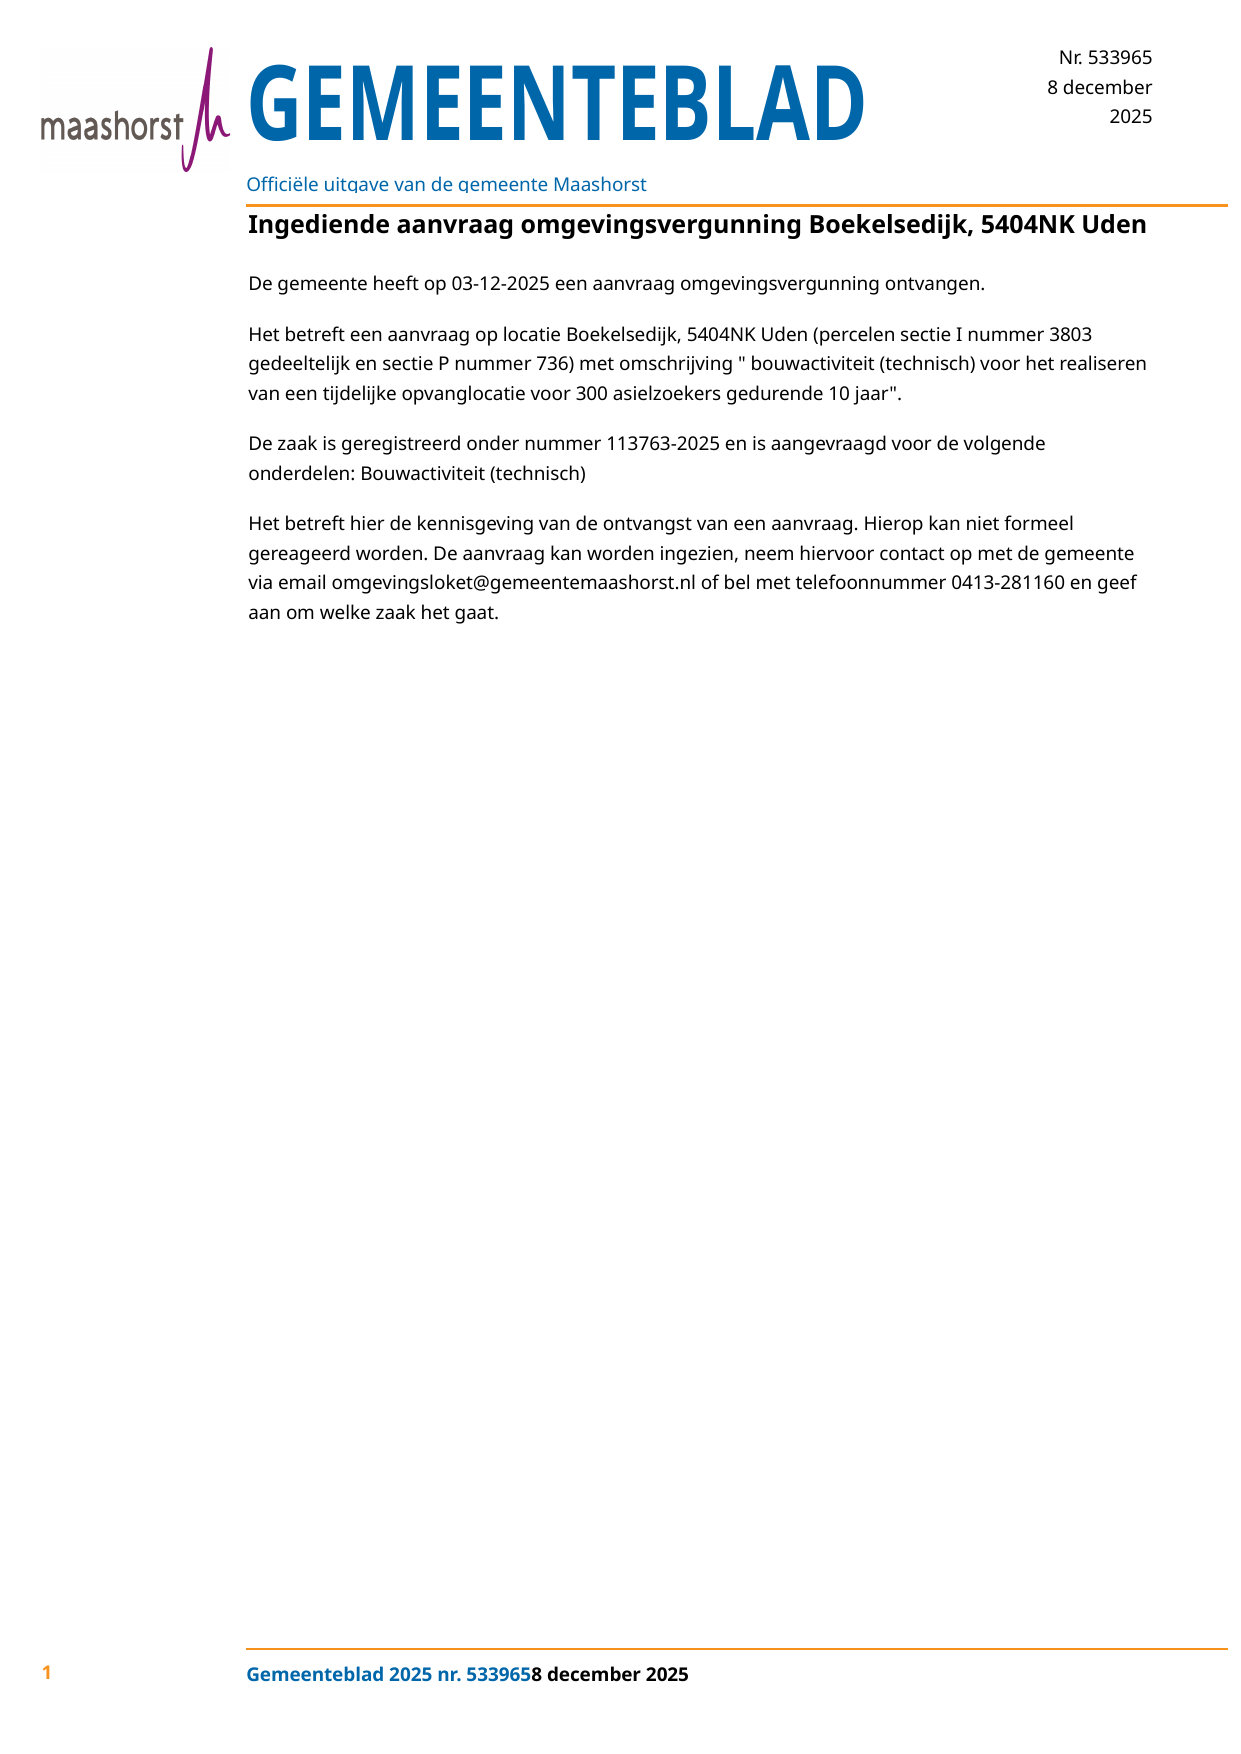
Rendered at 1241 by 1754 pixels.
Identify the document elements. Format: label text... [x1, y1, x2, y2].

text De gemeente heeft op 03-12-2025 een aanvraag omgevingsvergunning ontvangen. [248, 270, 1152, 296]
picture [41, 47, 231, 172]
text Het betreft hier de kennisgeving van de ontvangst van een aanvraag. Hierop kan niet formeel gereageerd worden. De aanvraag kan worden ingezien, neem hiervoor contact op met de gemeente via email omgevingsloket@gemeentemaashorst.nl of bel met telefoonnummer 0413-281160 en geef aan om welke zaak het gaat. [248, 510, 1152, 625]
text Het betreft een aanvraag op locatie Boekelsedijk, 5404NK Uden (percelen sectie I nummer 3803 gedeeltelijk en sectie P nummer 736) met omschrijving " bouwactiviteit (technisch) voor het realiseren van een tijdelijke opvanglocatie voor 300 asielzoekers gedurende 10 jaar". [248, 321, 1152, 406]
text Ingediende aanvraag omgevingsvergunning Boekelsedijk, 5404NK Uden [248, 207, 1152, 241]
text De zaak is geregistreerd onder nummer 113763-2025 en is aangevraagd voor de volgende onderdelen: Bouwactiviteit (technisch) [248, 430, 1152, 486]
